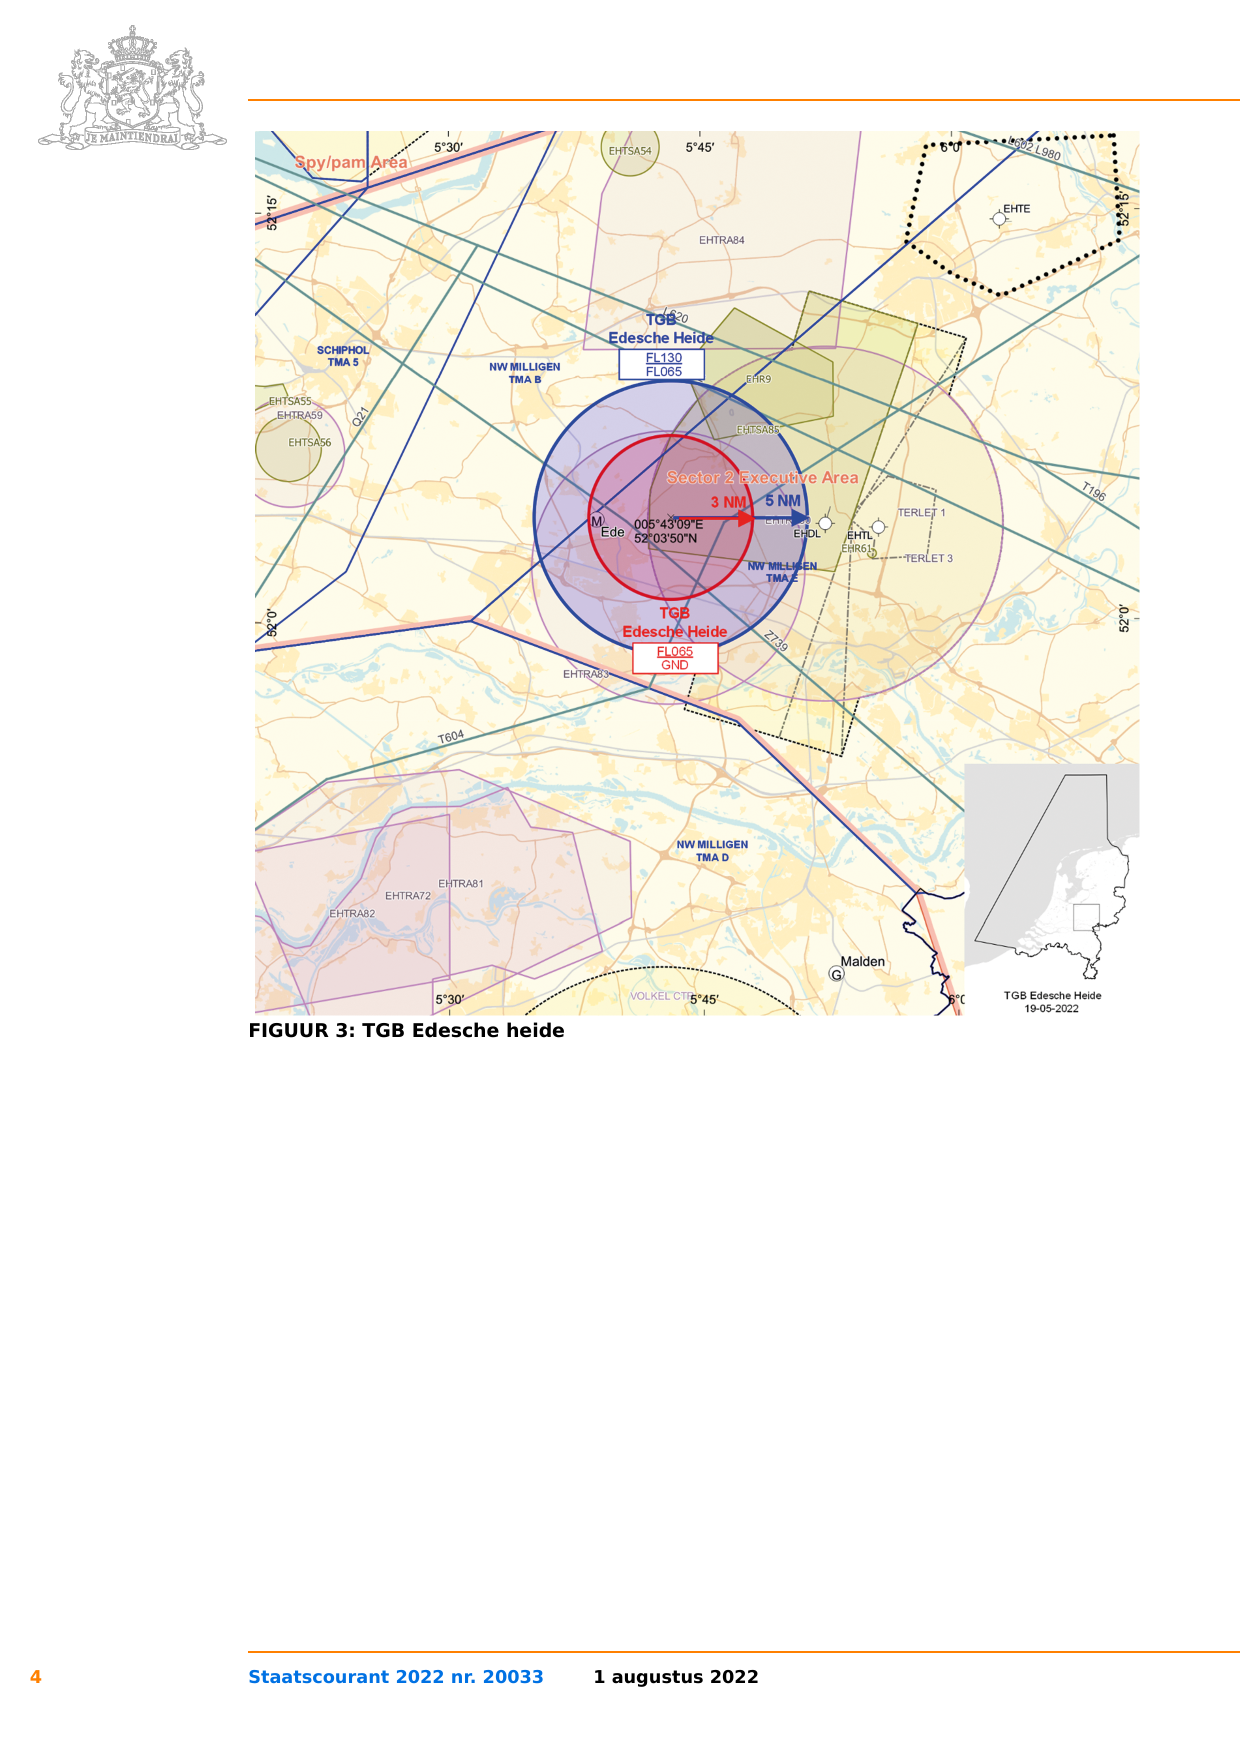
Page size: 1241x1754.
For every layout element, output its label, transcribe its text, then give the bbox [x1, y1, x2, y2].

picture [254, 130, 1140, 1016]
picture [38, 25, 227, 150]
text FIGUUR 3: TGB Edesche heide [248, 130, 1163, 1064]
